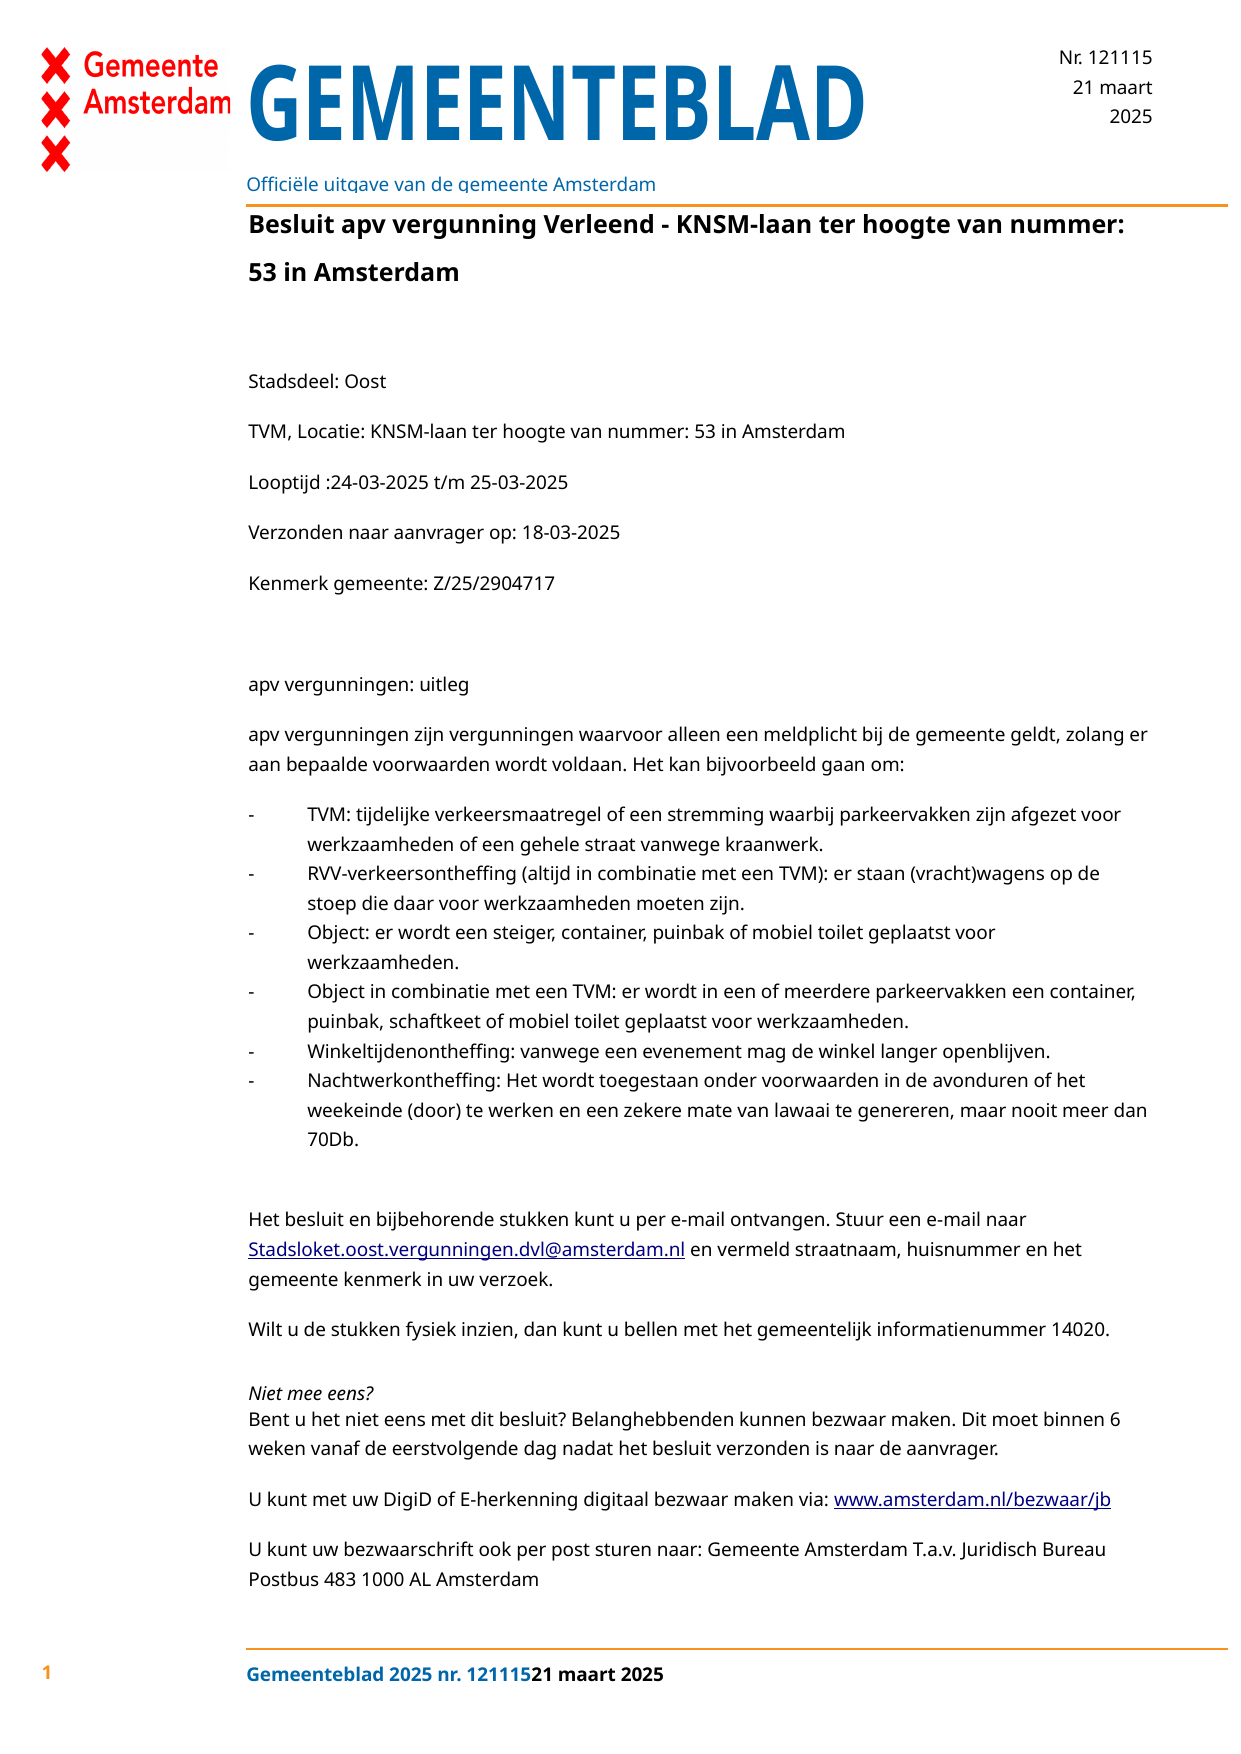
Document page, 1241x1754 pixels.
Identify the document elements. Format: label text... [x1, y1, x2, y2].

list TVM: tijdelijke verkeersmaatregel of een stremming waarbij parkeervakken zijn afgezet voor werkzaamheden of een gehele straat vanwege kraanwerk. [248, 801, 1152, 857]
list Nachtwerkontheffing: Het wordt toegestaan onder voorwaarden in de avonduren of het weekeinde (door) te werken en een zekere mate van lawaai te genereren, maar nooit meer dan 70Db. [248, 1067, 1152, 1152]
text Stadsdeel: Oost [248, 368, 1152, 394]
text Bent u het niet eens met dit besluit? Belanghebbenden kunnen bezwaar maken. Dit moet binnen 6 weken vanaf de eerstvolgende dag nadat het besluit verzonden is naar de aanvrager. [248, 1406, 1152, 1461]
list RVV-verkeersontheffing (altijd in combinatie met een TVM): er staan (vracht)wagens op de stoep die daar voor werkzaamheden moeten zijn. [248, 860, 1152, 916]
text Het besluit en bijbehorende stukken kunt u per e-mail ontvangen. Stuur een e-mail naar Stadsloket.oost.vergunningen.dvl@amsterdam.nl en vermeld straatnaam, huisnummer en het gemeente kenmerk in uw verzoek. [248, 1207, 1152, 1292]
picture [41, 47, 231, 172]
text Wilt u de stukken fysiek inzien, dan kunt u bellen met het gemeentelijk informatienummer 14020. [248, 1316, 1152, 1342]
text apv vergunningen: uitleg [248, 671, 1152, 697]
text Verzonden naar aanvrager op: 18-03-2025 [248, 519, 1152, 545]
text Besluit apv vergunning Verleend - KNSM-laan ter hoogte van nummer: 53 in Amsterdam [248, 207, 1152, 288]
text TVM, Locatie: KNSM-laan ter hoogte van nummer: 53 in Amsterdam [248, 419, 1152, 444]
text apv vergunningen zijn vergunningen waarvoor alleen een meldplicht bij de gemeente geldt, zolang er aan bepaalde voorwaarden wordt voldaan. Het kan bijvoorbeeld gaan om: [248, 721, 1152, 777]
list Object: er wordt een steiger, container, puinbak of mobiel toilet geplaatst voor werkzaamheden. [248, 919, 1152, 975]
text Kenmerk gemeente: Z/25/2904717 [248, 570, 1152, 596]
text Niet mee eens? [248, 1380, 1152, 1406]
list Object in combinatie met een TVM: er wordt in een of meerdere parkeervakken een container, puinbak, schaftkeet of mobiel toilet geplaatst voor werkzaamheden. [248, 979, 1152, 1034]
text U kunt met uw DigiD of E-herkenning digitaal bezwaar maken via: www.amsterdam.nl/bezwaar/jb [248, 1486, 1152, 1512]
list Winkeltijdenontheffing: vanwege een evenement mag de winkel langer openblijven. [248, 1038, 1152, 1064]
text U kunt uw bezwaarschrift ook per post sturen naar: Gemeente Amsterdam T.a.v. Juridisch Bureau Postbus 483 1000 AL Amsterdam [248, 1536, 1152, 1592]
text Looptijd :24-03-2025 t/m 25-03-2025 [248, 469, 1152, 495]
